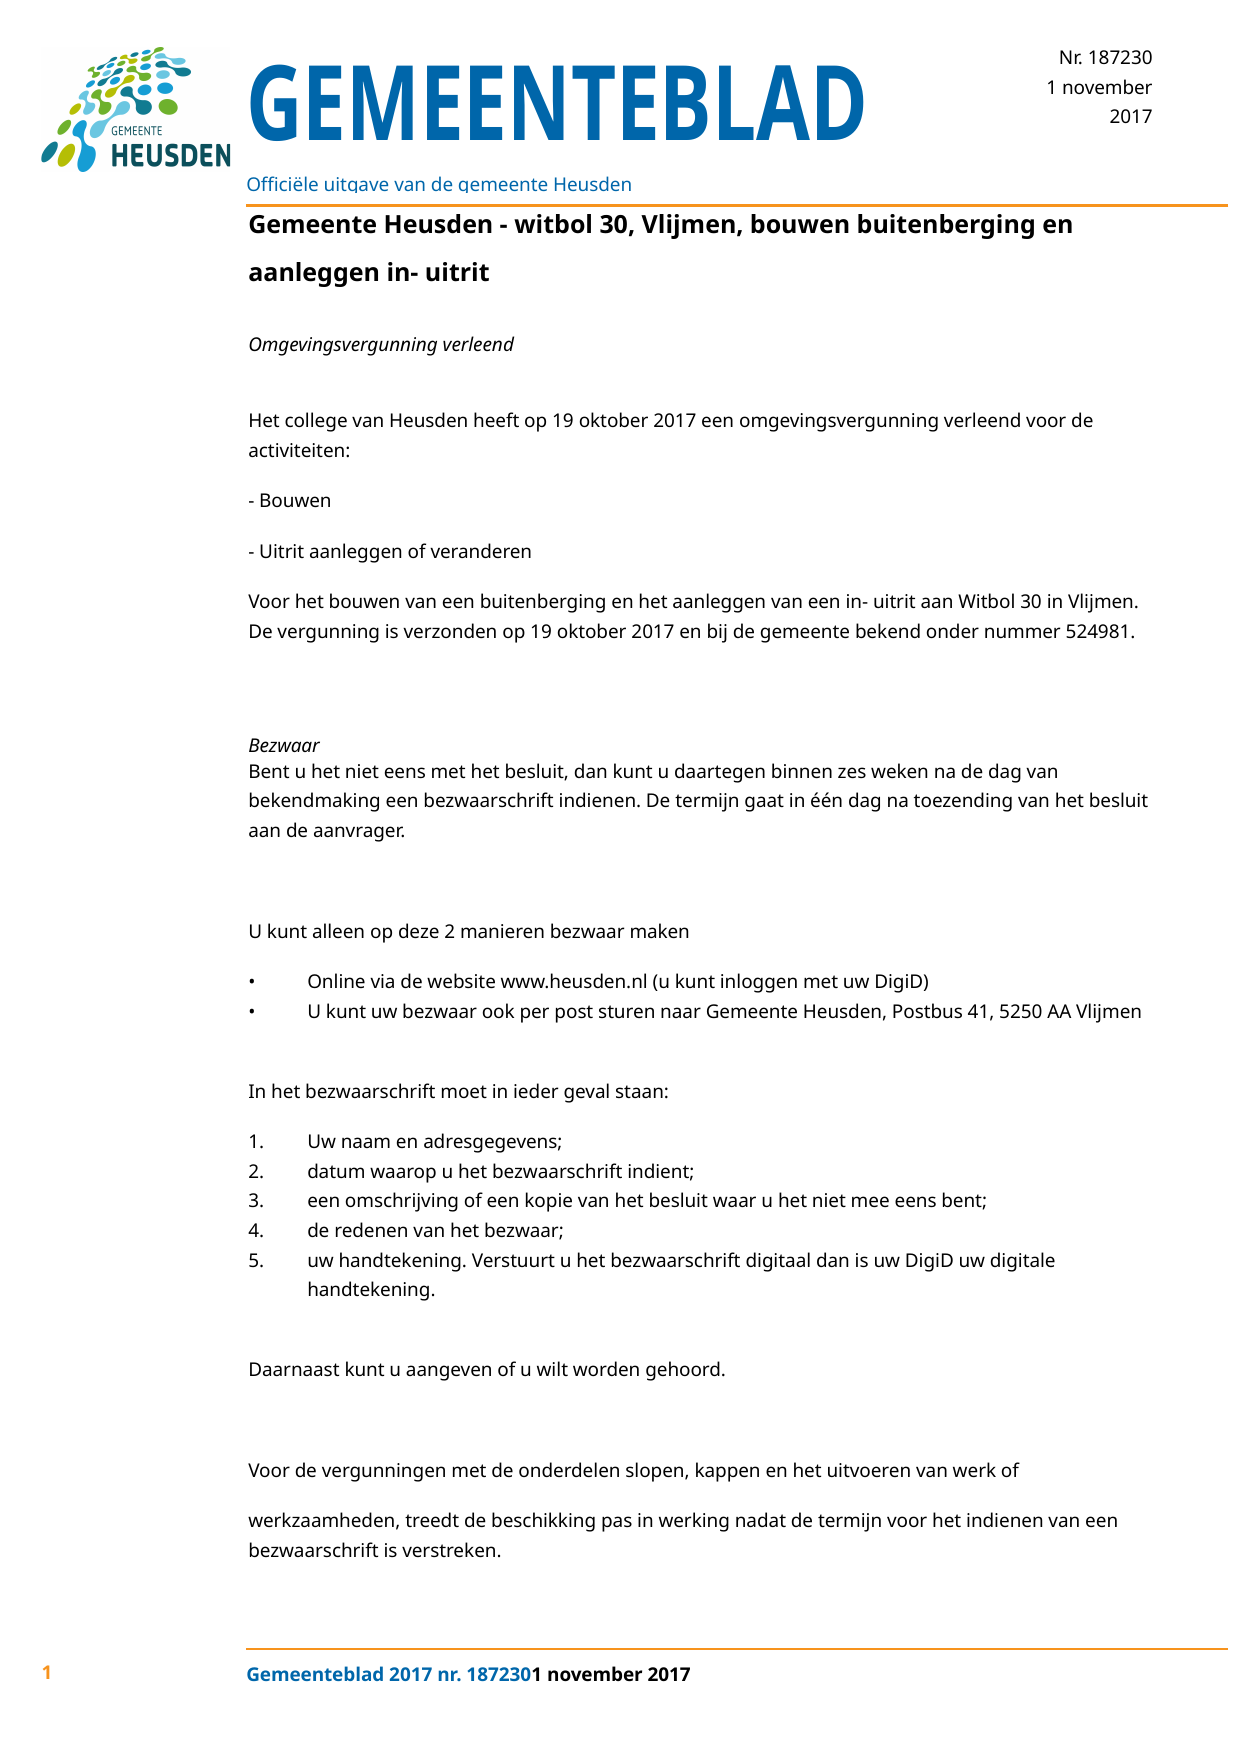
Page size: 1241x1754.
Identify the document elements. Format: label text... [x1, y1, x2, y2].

text Voor het bouwen van een buitenberging en het aanleggen van een in- uitrit aan Witbol 30 in Vlijmen. De vergunning is verzonden op 19 oktober 2017 en bij de gemeente bekend onder nummer 524981. [248, 588, 1152, 644]
text Daarnaast kunt u aangeven of u wilt worden gehoord. [248, 1356, 1152, 1382]
list de redenen van het bezwaar; [248, 1217, 1152, 1243]
text - Bouwen [248, 488, 1152, 513]
text Het college van Heusden heeft op 19 oktober 2017 een omgevingsvergunning verleend voor de activiteiten: [248, 408, 1152, 463]
text Gemeente Heusden - witbol 30, Vlijmen, bouwen buitenberging en aanleggen in- uitrit [248, 207, 1152, 288]
list datum waarop u het bezwaarschrift indient; [248, 1158, 1152, 1184]
text Bezwaar [248, 732, 1152, 758]
text Omgevingsvergunning verleend [248, 331, 1152, 357]
text - Uitrit aanleggen of veranderen [248, 538, 1152, 564]
text In het bezwaarschrift moet in ieder geval staan: [248, 1078, 1152, 1104]
list uw handtekening. Verstuurt u het bezwaarschrift digitaal dan is uw DigiD uw digitale handtekening. [248, 1247, 1152, 1302]
text Voor de vergunningen met de onderdelen slopen, kappen en het uitvoeren van werk of [248, 1457, 1152, 1483]
text werkzaamheden, treedt de beschikking pas in werking nadat de termijn voor het indienen van een bezwaarschrift is verstreken. [248, 1508, 1152, 1563]
text U kunt alleen op deze 2 manieren bezwaar maken [248, 918, 1152, 944]
list Uw naam en adresgegevens; [248, 1128, 1152, 1154]
text Bent u het niet eens met het besluit, dan kunt u daartegen binnen zes weken na de dag van bekendmaking een bezwaarschrift indienen. De termijn gaat in één dag na toezending van het besluit aan de aanvrager. [248, 758, 1152, 843]
list U kunt uw bezwaar ook per post sturen naar Gemeente Heusden, Postbus 41, 5250 AA Vlijmen [248, 998, 1152, 1024]
list Online via de website www.heusden.nl (u kunt inloggen met uw DigiD) [248, 968, 1152, 994]
list een omschrijving of een kopie van het besluit waar u het niet mee eens bent; [248, 1188, 1152, 1213]
picture [41, 47, 231, 172]
